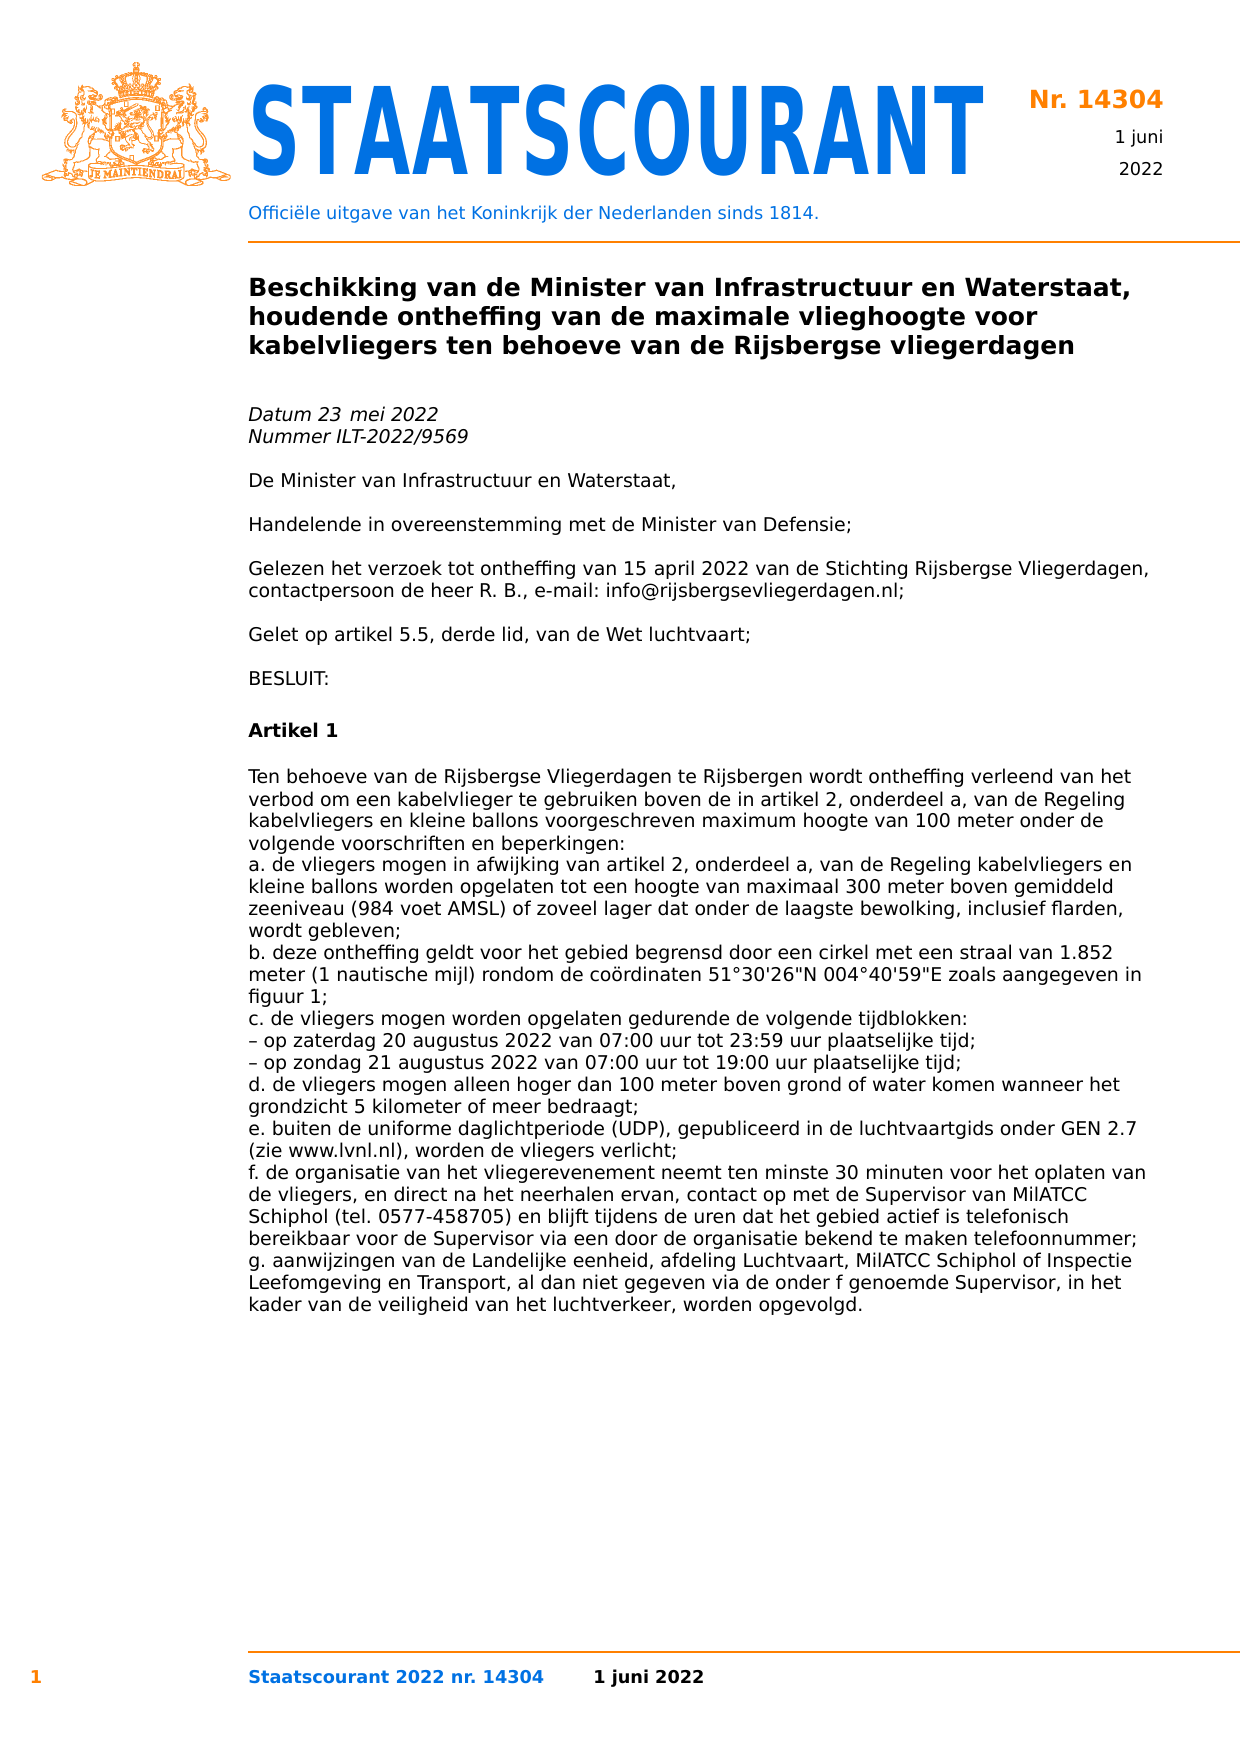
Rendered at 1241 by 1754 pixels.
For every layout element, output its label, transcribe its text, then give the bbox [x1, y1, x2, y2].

text BESLUIT: [248, 667, 1163, 689]
subtitle Beschikking van de Minister van Infrastructuur en Waterstaat, houdende ontheffing van de maximale vlieghoogte voor kabelvliegers ten behoeve van de Rijsbergse vliegerdagen [248, 273, 1163, 361]
text Gelet op artikel 5.5, derde lid, van de Wet luchtvaart; [248, 624, 1163, 646]
table_cell 2022 [998, 153, 1240, 203]
table_header [25, 62, 248, 241]
text d. de vliegers mogen alleen hoger dan 100 meter boven grond of water komen wanneer het grondzicht 5 kilometer of meer bedraagt; [248, 1074, 1163, 1118]
text Nummer ILT-2022/9569 [248, 426, 1163, 448]
text a. de vliegers mogen in afwijking van artikel 2, onderdeel a, van de Regeling kabelvliegers en kleine ballons worden opgelaten tot een hoogte van maximaal 300 meter boven gemiddeld zeeniveau (984 voet AMSL) of zoveel lager dat onder de laagste bewolking, inclusief flarden, wordt gebleven; [248, 854, 1163, 942]
text f. de organisatie van het vliegerevenement neemt ten minste 30 minuten voor het oplaten van de vliegers, en direct na het neerhalen ervan, contact op met de Supervisor van MilATCC Schiphol (tel. 0577-458705) en blijft tijdens de uren dat het gebied actief is telefonisch bereikbaar voor de Supervisor via een door de organisatie bekend te maken telefoonnummer; [248, 1162, 1163, 1250]
text c. de vliegers mogen worden opgelaten gedurende de volgende tijdblokken: [248, 1008, 1163, 1030]
text – op zaterdag 20 augustus 2022 van 07:00 uur tot 23:59 uur plaatselijke tijd; [248, 1030, 1163, 1052]
text Ten behoeve van de Rijsbergse Vliegerdagen te Rijsbergen wordt ontheffing verleend van het verbod om een kabelvlieger te gebruiken boven de in artikel 2, onderdeel a, van de Regeling kabelvliegers en kleine ballons voorgeschreven maximum hoogte van 100 meter onder de volgende voorschriften en beperkingen: [248, 766, 1163, 854]
table_header STAATSCOURANT [248, 62, 998, 203]
text De Minister van Infrastructuur en Waterstaat, [248, 470, 1163, 492]
text b. deze ontheffing geldt voor het gebied begrensd door een cirkel met een straal van 1.852 meter (1 nautische mijl) rondom de coördinaten 51°30'26"N 004°40'59"E zoals aangegeven in figuur 1; [248, 942, 1163, 1008]
text Gelezen het verzoek tot ontheffing van 15 april 2022 van de Stichting Rijsbergse Vliegerdagen, contactpersoon de heer R. B., e-mail: info@rijsbergsevliegerdagen.nl; [248, 558, 1163, 602]
subtitle Artikel 1 [248, 719, 1163, 741]
text – op zondag 21 augustus 2022 van 07:00 uur tot 19:00 uur plaatselijke tijd; [248, 1052, 1163, 1074]
text e. buiten de uniforme daglichtperiode (UDP), gepubliceerd in de luchtvaartgids onder GEN 2.7 (zie www.lvnl.nl), worden de vliegers verlicht; [248, 1118, 1163, 1162]
picture [41, 62, 231, 186]
table_cell 1 juni [998, 121, 1240, 153]
table_cell Officiële uitgave van het Koninkrijk der Nederlanden sinds 1814. [248, 203, 1240, 241]
table_header Nr. 14304 [998, 62, 1240, 121]
text Handelende in overeenstemming met de Minister van Defensie; [248, 514, 1163, 536]
text g. aanwijzingen van de Landelijke eenheid, afdeling Luchtvaart, MilATCC Schiphol of Inspectie Leefomgeving en Transport, al dan niet gegeven via de onder f genoemde Supervisor, in het kader van de veiligheid van het luchtverkeer, worden opgevolgd. [248, 1250, 1163, 1316]
text Datum 23 mei 2022 [248, 404, 1163, 426]
